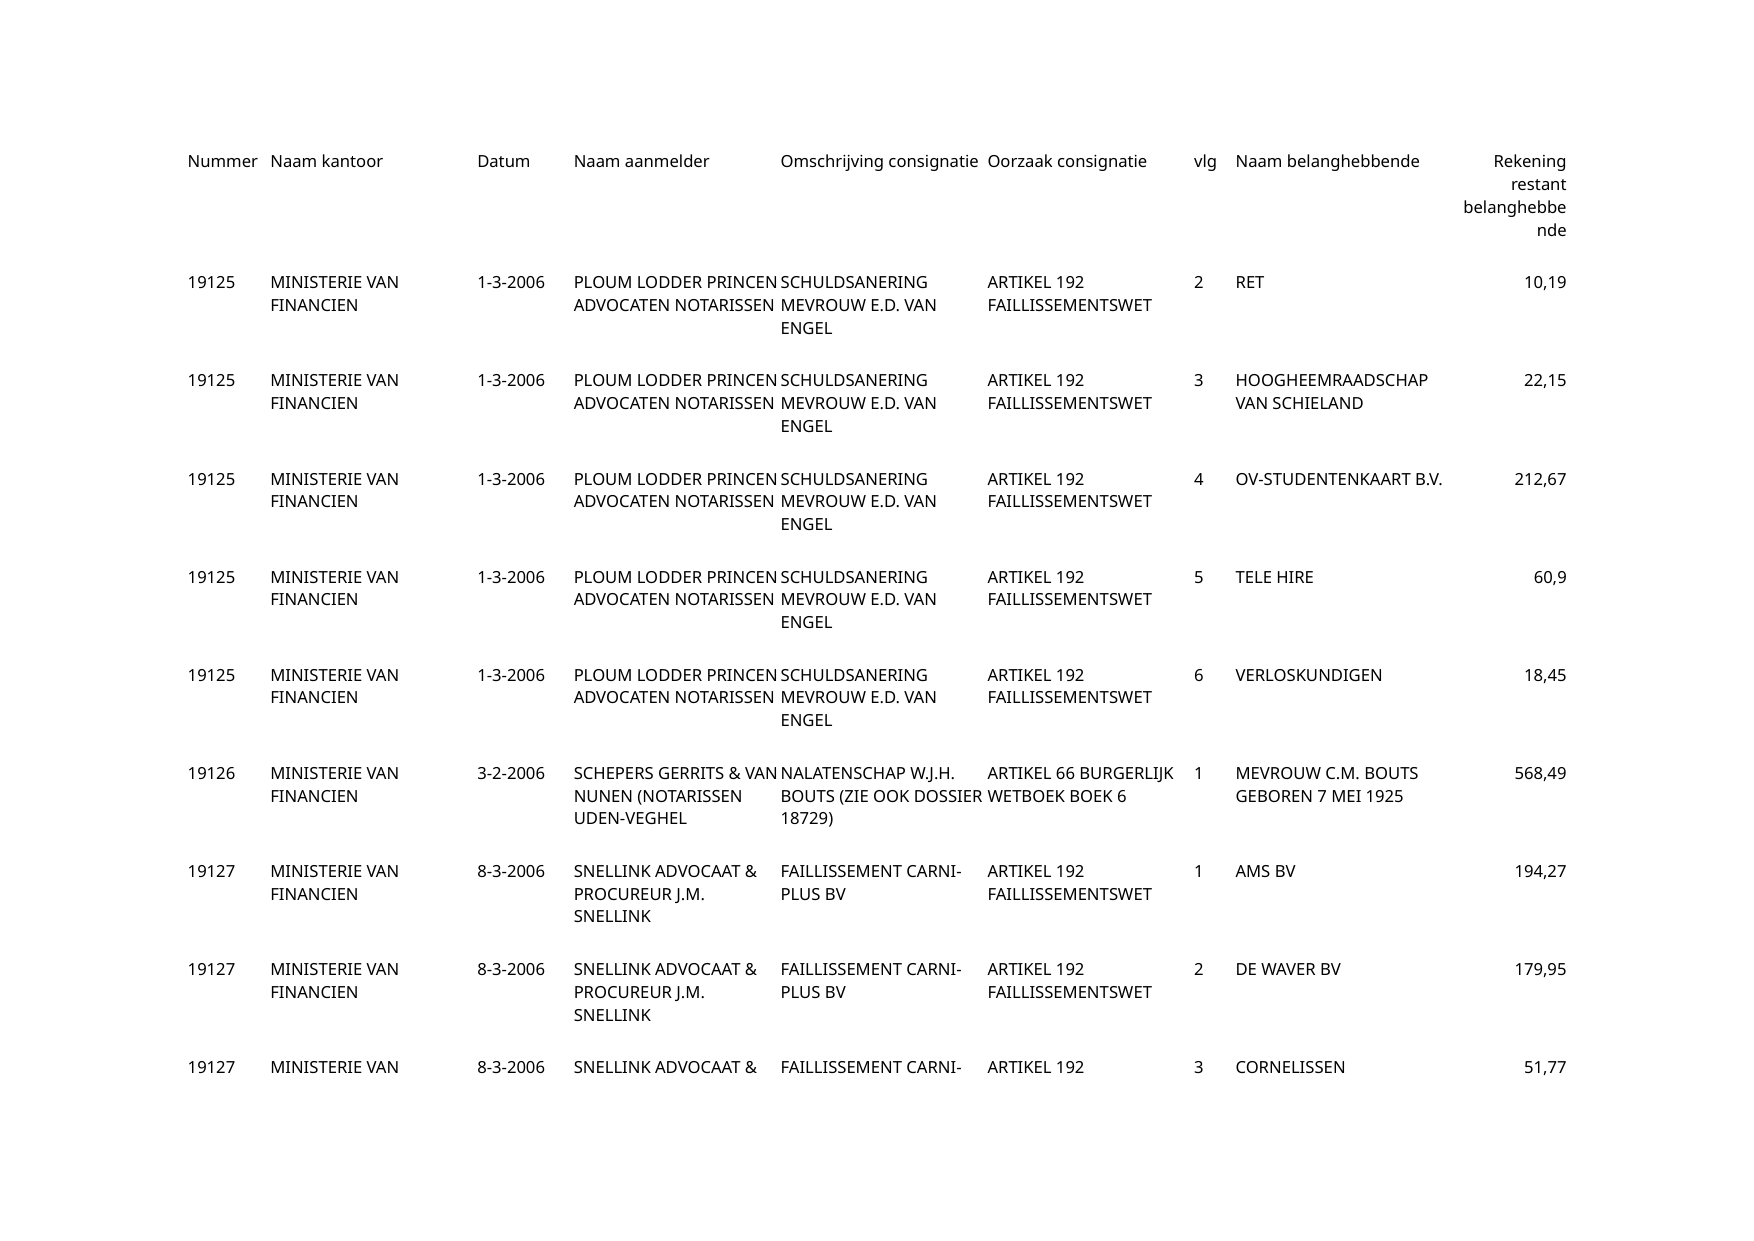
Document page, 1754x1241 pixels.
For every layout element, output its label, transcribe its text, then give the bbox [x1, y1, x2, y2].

table_cell 8-3-2006 [477, 1056, 573, 1078]
table_cell 1-3-2006 [477, 271, 573, 369]
table_cell ARTIKEL 192 FAILLISSEMENTSWET [987, 663, 1194, 761]
table_cell FAILLISSEMENT CARNI-PLUS BV [780, 860, 987, 958]
table_cell HOOGHEEMRAADSCHAP VAN SCHIELAND [1235, 369, 1456, 467]
table_cell MINISTERIE VAN FINANCIEN [270, 271, 477, 369]
table_header Datum [477, 150, 573, 271]
table_cell MINISTERIE VAN FINANCIEN [270, 467, 477, 565]
table_cell ARTIKEL 192 FAILLISSEMENTSWET [987, 271, 1194, 369]
table_cell 194,27 [1456, 860, 1566, 958]
table_cell DE WAVER BV [1235, 958, 1456, 1056]
table_cell 4 [1194, 467, 1235, 565]
table_cell MEVROUW C.M. BOUTS GEBOREN 7 MEI 1925 [1235, 761, 1456, 859]
table_cell 568,49 [1456, 761, 1566, 859]
table_cell 1-3-2006 [477, 663, 573, 761]
table_cell RET [1235, 271, 1456, 369]
table_cell 51,77 [1456, 1056, 1566, 1078]
table_cell PLOUM LODDER PRINCEN ADVOCATEN NOTARISSEN [574, 663, 780, 761]
table_cell SCHEPERS GERRITS & VAN NUNEN (NOTARISSEN UDEN-VEGHEL [574, 761, 780, 859]
table_cell 1 [1194, 761, 1235, 859]
table_cell SNELLINK ADVOCAAT & PROCUREUR J.M. SNELLINK [574, 958, 780, 1056]
table_cell 2 [1194, 271, 1235, 369]
table_cell MINISTERIE VAN FINANCIEN [270, 663, 477, 761]
table_cell FAILLISSEMENT CARNI-PLUS BV [780, 958, 987, 1056]
table_cell MINISTERIE VAN FINANCIEN [270, 761, 477, 859]
table_cell SNELLINK ADVOCAAT & [574, 1056, 780, 1078]
table_cell ARTIKEL 192 FAILLISSEMENTSWET [987, 467, 1194, 565]
table_cell OV-STUDENTENKAART B.V. [1235, 467, 1456, 565]
table_cell 19125 [188, 271, 270, 369]
table_cell 19125 [188, 663, 270, 761]
table_cell MINISTERIE VAN FINANCIEN [270, 958, 477, 1056]
table_cell 19125 [188, 369, 270, 467]
table_cell 3-2-2006 [477, 761, 573, 859]
table_cell 22,15 [1456, 369, 1566, 467]
table_cell ARTIKEL 66 BURGERLIJK WETBOEK BOEK 6 [987, 761, 1194, 859]
table_cell 60,9 [1456, 565, 1566, 663]
table_header Omschrijving consignatie [780, 150, 987, 271]
table_cell 19125 [188, 467, 270, 565]
table_cell ARTIKEL 192 FAILLISSEMENTSWET [987, 369, 1194, 467]
table_cell 1-3-2006 [477, 467, 573, 565]
table_cell 3 [1194, 1056, 1235, 1078]
table_cell 8-3-2006 [477, 958, 573, 1056]
table_cell PLOUM LODDER PRINCEN ADVOCATEN NOTARISSEN [574, 271, 780, 369]
table_cell 5 [1194, 565, 1235, 663]
table_header Naam kantoor [270, 150, 477, 271]
table_cell MINISTERIE VAN FINANCIEN [270, 565, 477, 663]
table_header Oorzaak consignatie [987, 150, 1194, 271]
table_cell 1-3-2006 [477, 565, 573, 663]
table_cell SCHULDSANERING MEVROUW E.D. VAN ENGEL [780, 565, 987, 663]
table_cell 8-3-2006 [477, 860, 573, 958]
table_cell 18,45 [1456, 663, 1566, 761]
table_cell 6 [1194, 663, 1235, 761]
table_cell 19127 [188, 860, 270, 958]
table_header Naam belanghebbende [1235, 150, 1456, 271]
table_header Nummer [188, 150, 270, 271]
table_cell AMS BV [1235, 860, 1456, 958]
table_cell FAILLISSEMENT CARNI- [780, 1056, 987, 1078]
table_cell 19126 [188, 761, 270, 859]
table_cell PLOUM LODDER PRINCEN ADVOCATEN NOTARISSEN [574, 467, 780, 565]
table_cell ARTIKEL 192 FAILLISSEMENTSWET [987, 565, 1194, 663]
table_header vlg [1194, 150, 1235, 271]
table_cell ARTIKEL 192 FAILLISSEMENTSWET [987, 958, 1194, 1056]
table_cell PLOUM LODDER PRINCEN ADVOCATEN NOTARISSEN [574, 369, 780, 467]
table_cell SNELLINK ADVOCAAT & PROCUREUR J.M. SNELLINK [574, 860, 780, 958]
table_cell SCHULDSANERING MEVROUW E.D. VAN ENGEL [780, 663, 987, 761]
table_cell 3 [1194, 369, 1235, 467]
table_header Naam aanmelder [574, 150, 780, 271]
table_cell VERLOSKUNDIGEN [1235, 663, 1456, 761]
table_cell SCHULDSANERING MEVROUW E.D. VAN ENGEL [780, 467, 987, 565]
table_cell MINISTERIE VAN FINANCIEN [270, 369, 477, 467]
table_cell MINISTERIE VAN [270, 1056, 477, 1078]
table_cell 1-3-2006 [477, 369, 573, 467]
table_cell NALATENSCHAP W.J.H. BOUTS (ZIE OOK DOSSIER 18729) [780, 761, 987, 859]
table_cell SCHULDSANERING MEVROUW E.D. VAN ENGEL [780, 271, 987, 369]
table_cell ARTIKEL 192 FAILLISSEMENTSWET [987, 860, 1194, 958]
table_cell 19127 [188, 1056, 270, 1078]
table_cell 10,19 [1456, 271, 1566, 369]
table_cell 1 [1194, 860, 1235, 958]
table_cell SCHULDSANERING MEVROUW E.D. VAN ENGEL [780, 369, 987, 467]
table_cell 2 [1194, 958, 1235, 1056]
table_cell 19125 [188, 565, 270, 663]
table_cell 212,67 [1456, 467, 1566, 565]
table_cell 19127 [188, 958, 270, 1056]
table_cell MINISTERIE VAN FINANCIEN [270, 860, 477, 958]
table_cell TELE HIRE [1235, 565, 1456, 663]
table_header Rekening restant belanghebbende [1456, 150, 1566, 271]
table_cell PLOUM LODDER PRINCEN ADVOCATEN NOTARISSEN [574, 565, 780, 663]
table_cell CORNELISSEN [1235, 1056, 1456, 1078]
table_cell ARTIKEL 192 [987, 1056, 1194, 1078]
table_cell 179,95 [1456, 958, 1566, 1056]
